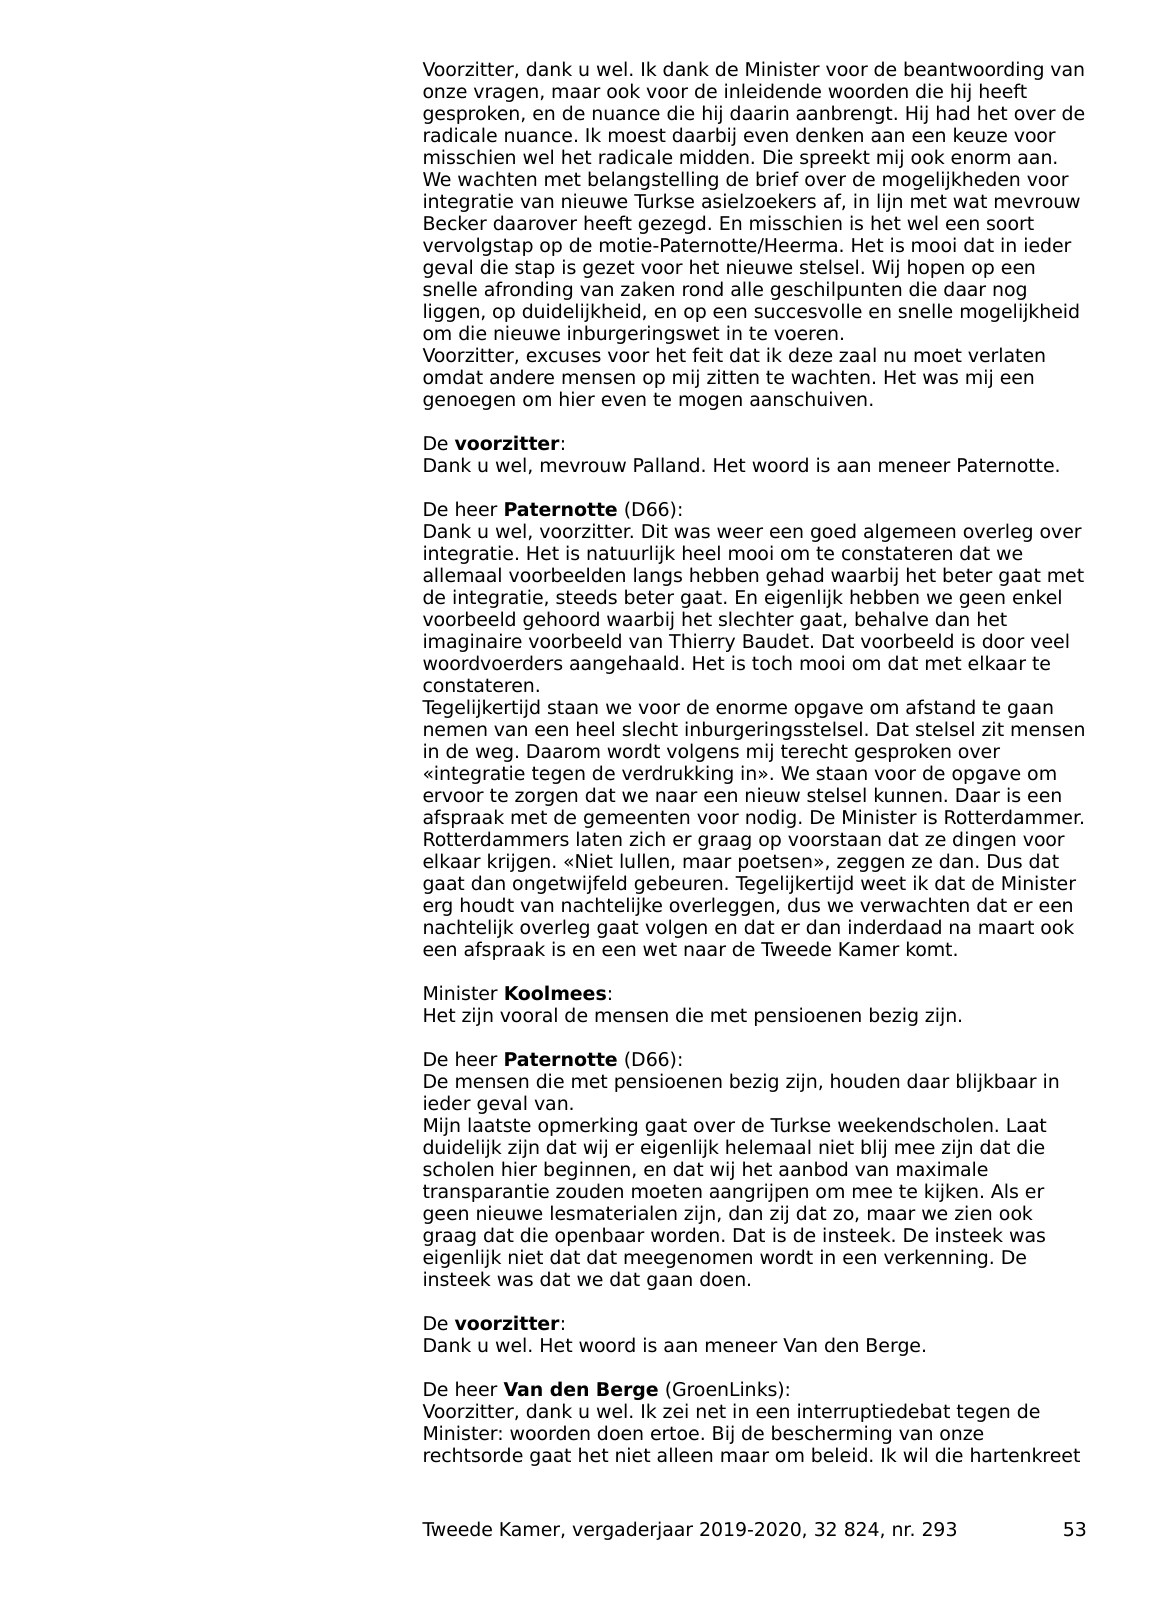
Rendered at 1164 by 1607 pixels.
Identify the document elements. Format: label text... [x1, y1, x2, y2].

text Dank u wel. Het woord is aan meneer Van den Berge. [422, 1335, 1087, 1357]
text Dank u wel, mevrouw Palland. Het woord is aan meneer Paternotte. [422, 455, 1087, 477]
text We wachten met belangstelling de brief over de mogelijkheden voor integratie van nieuwe Turkse asielzoekers af, in lijn met wat mevrouw Becker daarover heeft gezegd. En misschien is het wel een soort vervolgstap op de motie-Paternotte/Heerma. Het is mooi dat in ieder geval die stap is gezet voor het nieuwe stelsel. Wij hopen op een snelle afronding van zaken rond alle geschilpunten die daar nog liggen, op duidelijkheid, en op een succesvolle en snelle mogelijkheid om die nieuwe inburgeringswet in te voeren. [422, 169, 1087, 345]
text De heer Paternotte (D66): [422, 499, 1087, 521]
text Mijn laatste opmerking gaat over de Turkse weekendscholen. Laat duidelijk zijn dat wij er eigenlijk helemaal niet blij mee zijn dat die scholen hier beginnen, en dat wij het aanbod van maximale transparantie zouden moeten aangrijpen om mee te kijken. Als er geen nieuwe lesmaterialen zijn, dan zij dat zo, maar we zien ook graag dat die openbaar worden. Dat is de insteek. De insteek was eigenlijk niet dat dat meegenomen wordt in een verkenning. De insteek was dat we dat gaan doen. [422, 1115, 1087, 1291]
text Voorzitter, dank u wel. Ik zei net in een interruptiedebat tegen de Minister: woorden doen ertoe. Bij de bescherming van onze rechtsorde gaat het niet alleen maar om beleid. Ik wil die hartenkreet [422, 1401, 1087, 1467]
text Minister Koolmees: [422, 983, 1087, 1005]
text De voorzitter: [422, 433, 1087, 455]
text De heer Paternotte (D66): [422, 1049, 1087, 1071]
text Voorzitter, excuses voor het feit dat ik deze zaal nu moet verlaten omdat andere mensen op mij zitten te wachten. Het was mij een genoegen om hier even te mogen aanschuiven. [422, 345, 1087, 411]
text Voorzitter, dank u wel. Ik dank de Minister voor de beantwoording van onze vragen, maar ook voor de inleidende woorden die hij heeft gesproken, en de nuance die hij daarin aanbrengt. Hij had het over de radicale nuance. Ik moest daarbij even denken aan een keuze voor misschien wel het radicale midden. Die spreekt mij ook enorm aan. [422, 59, 1087, 169]
text Tegelijkertijd staan we voor de enorme opgave om afstand te gaan nemen van een heel slecht inburgeringsstelsel. Dat stelsel zit mensen in de weg. Daarom wordt volgens mij terecht gesproken over «integratie tegen de verdrukking in». We staan voor de opgave om ervoor te zorgen dat we naar een nieuw stelsel kunnen. Daar is een afspraak met de gemeenten voor nodig. De Minister is Rotterdammer. Rotterdammers laten zich er graag op voorstaan dat ze dingen voor elkaar krijgen. «Niet lullen, maar poetsen», zeggen ze dan. Dus dat gaat dan ongetwijfeld gebeuren. Tegelijkertijd weet ik dat de Minister erg houdt van nachtelijke overleggen, dus we verwachten dat er een nachtelijk overleg gaat volgen en dat er dan inderdaad na maart ook een afspraak is en een wet naar de Tweede Kamer komt. [422, 697, 1087, 961]
text De voorzitter: [422, 1313, 1087, 1335]
text Dank u wel, voorzitter. Dit was weer een goed algemeen overleg over integratie. Het is natuurlijk heel mooi om te constateren dat we allemaal voorbeelden langs hebben gehad waarbij het beter gaat met de integratie, steeds beter gaat. En eigenlijk hebben we geen enkel voorbeeld gehoord waarbij het slechter gaat, behalve dan het imaginaire voorbeeld van Thierry Baudet. Dat voorbeeld is door veel woordvoerders aangehaald. Het is toch mooi om dat met elkaar te constateren. [422, 521, 1087, 697]
text De mensen die met pensioenen bezig zijn, houden daar blijkbaar in ieder geval van. [422, 1071, 1087, 1115]
text De heer Van den Berge (GroenLinks): [422, 1379, 1087, 1401]
text Het zijn vooral de mensen die met pensioenen bezig zijn. [422, 1005, 1087, 1027]
